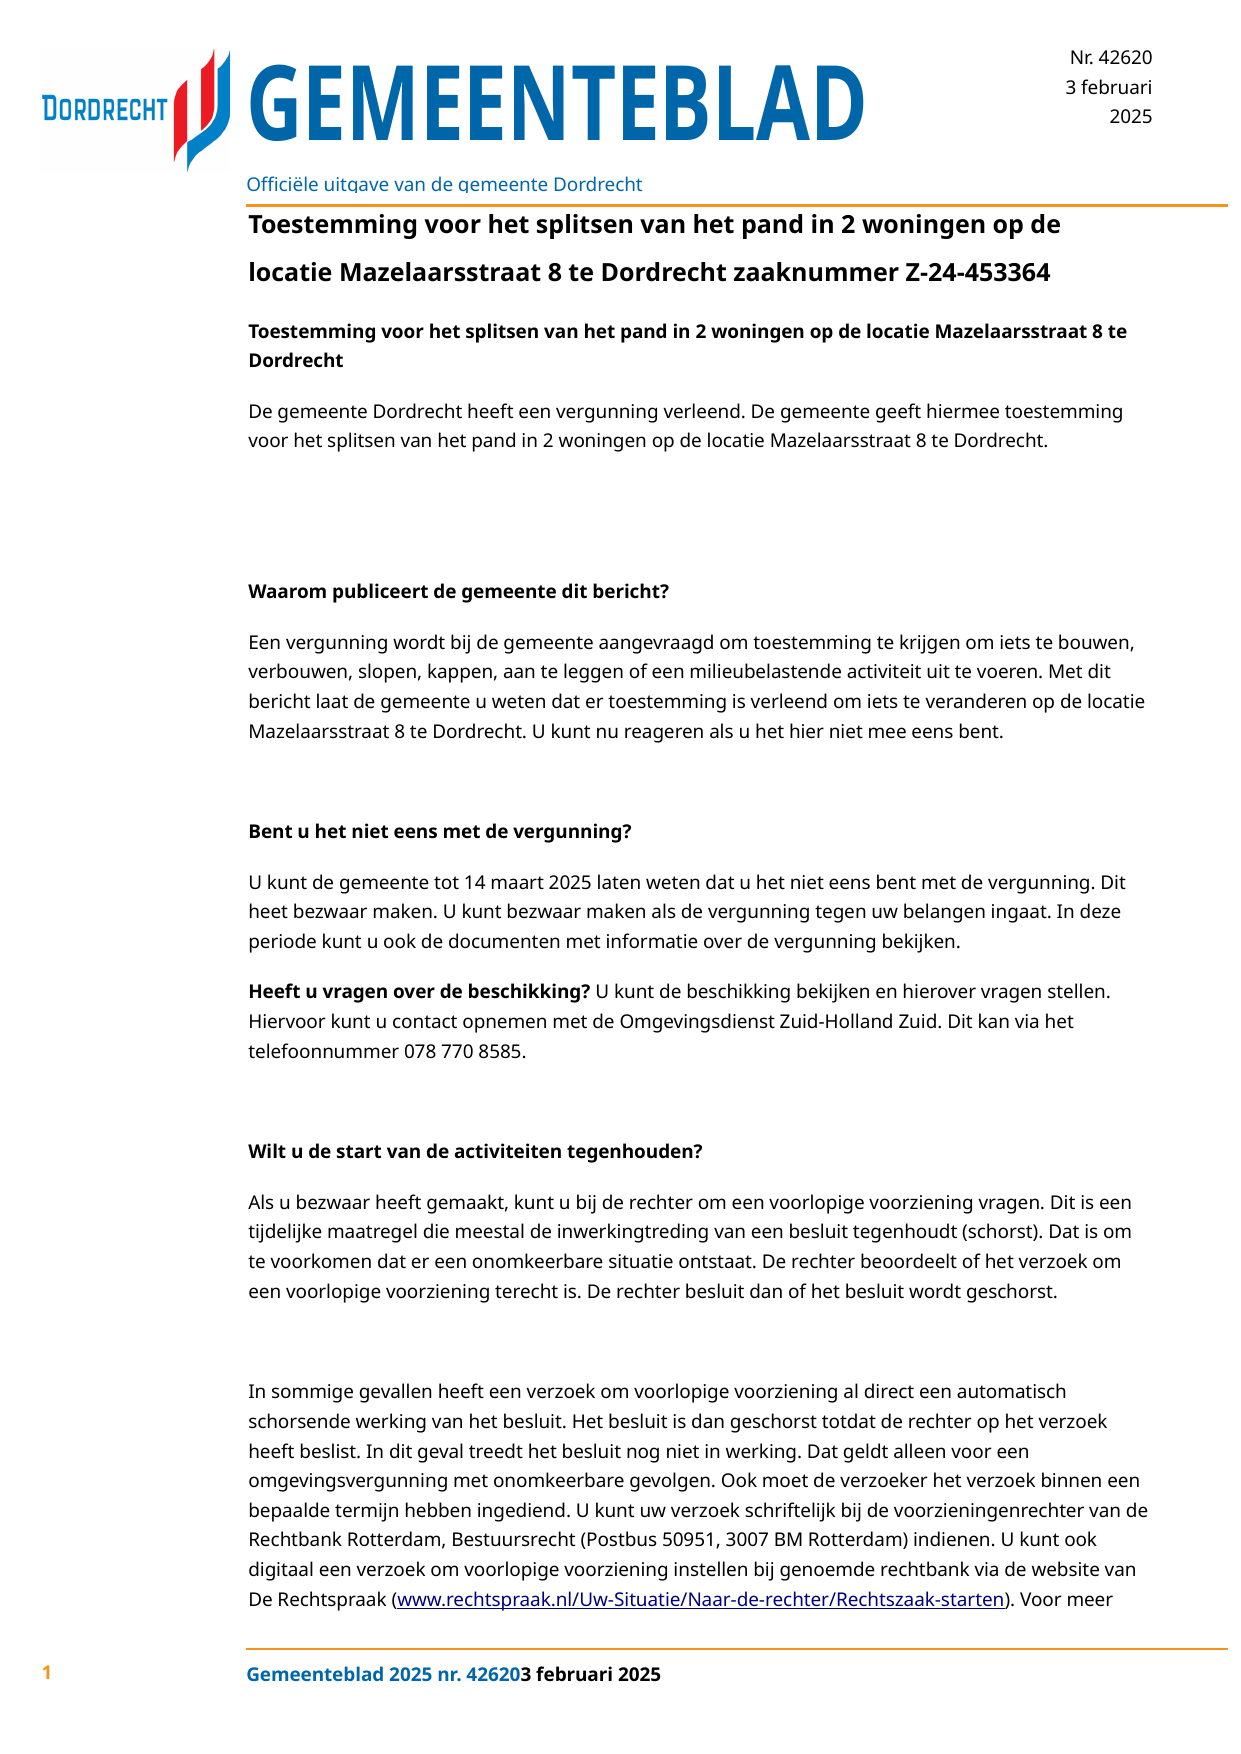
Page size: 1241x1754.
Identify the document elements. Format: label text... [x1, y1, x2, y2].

text Wilt u de start van de activiteiten tegenhouden? [248, 1139, 1152, 1164]
text Als u bezwaar heeft gemaakt, kunt u bij de rechter om een voorlopige voorziening vragen. Dit is een tijdelijke maatregel die meestal de inwerkingtreding van een besluit tegenhoudt (schorst). Dat is om te voorkomen dat er een onomkeerbare situatie ontstaat. De rechter beoordeelt of het verzoek om een voorlopige voorziening terecht is. De rechter besluit dan of het besluit wordt geschorst. [248, 1189, 1152, 1304]
text Toestemming voor het splitsen van het pand in 2 woningen op de locatie Mazelaarsstraat 8 te Dordrecht zaaknummer Z-24-453364 [248, 207, 1152, 288]
text Toestemming voor het splitsen van het pand in 2 woningen op de locatie Mazelaarsstraat 8 te Dordrecht [248, 318, 1152, 373]
text Een vergunning wordt bij de gemeente aangevraagd om toestemming te krijgen om iets te bouwen, verbouwen, slopen, kappen, aan te leggen of een milieubelastende activiteit uit te voeren. Met dit bericht laat de gemeente u weten dat er toestemming is verleend om iets te veranderen op de locatie Mazelaarsstraat 8 te Dordrecht. U kunt nu reageren als u het hier niet mee eens bent. [248, 629, 1152, 744]
text Bent u het niet eens met de vergunning? [248, 819, 1152, 844]
text In sommige gevallen heeft een verzoek om voorlopige voorziening al direct een automatisch schorsende werking van het besluit. Het besluit is dan geschorst totdat de rechter op het verzoek heeft beslist. In dit geval treedt het besluit nog niet in werking. Dat geldt alleen voor een omgevingsvergunning met onomkeerbare gevolgen. Ook moet de verzoeker het verzoek binnen een bepaalde termijn hebben ingediend. U kunt uw verzoek schriftelijk bij de voorzieningenrechter van de Rechtbank Rotterdam, Bestuursrecht (Postbus 50951, 3007 BM Rotterdam) indienen. U kunt ook digitaal een verzoek om voorlopige voorziening instellen bij genoemde rechtbank via de website van De Rechtspraak (www.rechtspraak.nl/Uw-Situatie/Naar-de-rechter/Rechtszaak-starten). Voor meer [248, 1379, 1152, 1612]
text U kunt de gemeente tot 14 maart 2025 laten weten dat u het niet eens bent met de vergunning. Dit heet bezwaar maken. U kunt bezwaar maken als de vergunning tegen uw belangen ingaat. In deze periode kunt u ook de documenten met informatie over de vergunning bekijken. [248, 869, 1152, 954]
text De gemeente Dordrecht heeft een vergunning verleend. De gemeente geeft hiermee toestemming voor het splitsen van het pand in 2 woningen op de locatie Mazelaarsstraat 8 te Dordrecht. [248, 398, 1152, 453]
picture [41, 47, 231, 172]
text Waarom publiceert de gemeente dit bericht? [248, 579, 1152, 604]
text Heeft u vragen over de beschikking? U kunt de beschikking bekijken en hierover vragen stellen. Hiervoor kunt u contact opnemen met de Omgevingsdienst Zuid-Holland Zuid. Dit kan via het telefoonnummer 078 770 8585. [248, 979, 1152, 1064]
